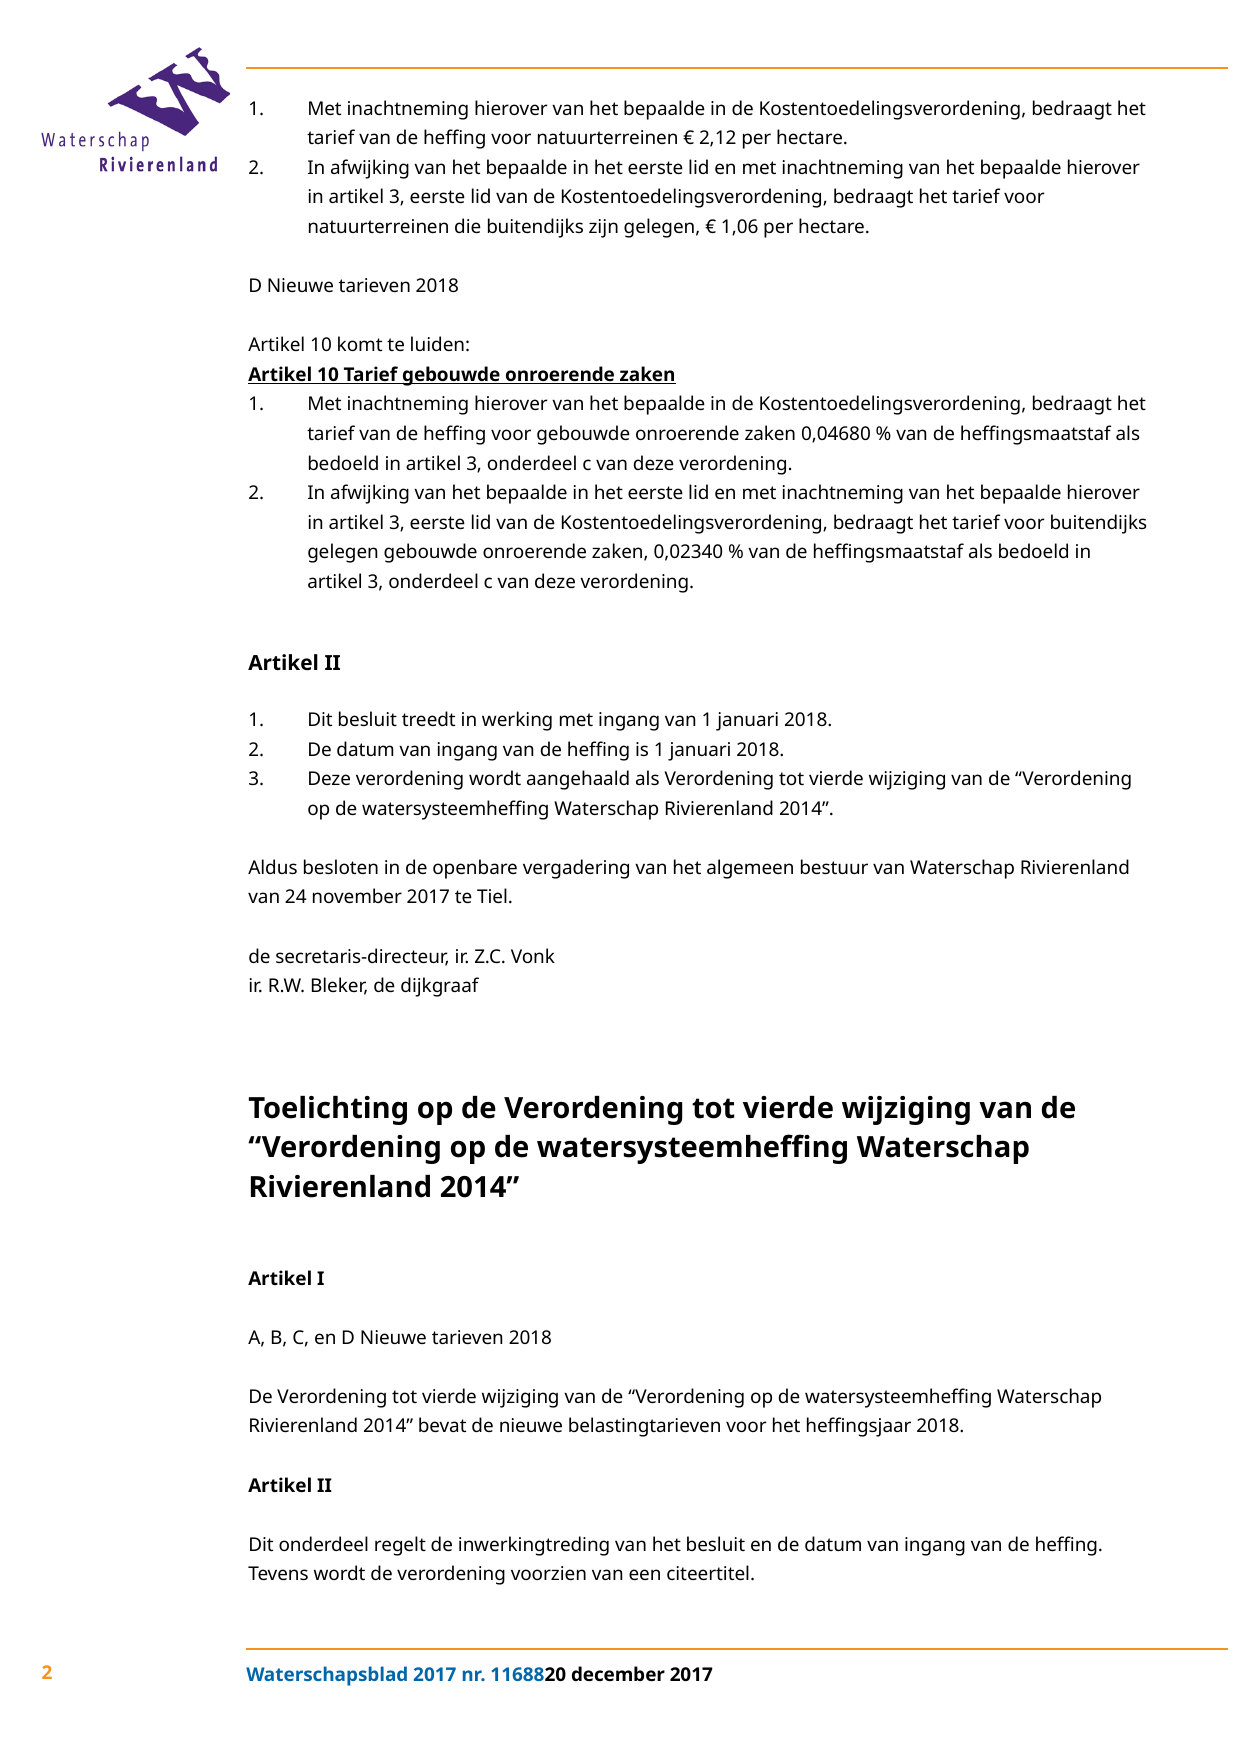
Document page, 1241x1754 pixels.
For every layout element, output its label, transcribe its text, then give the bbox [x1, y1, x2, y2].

list Met inachtneming hierover van het bepaalde in de Kostentoedelingsverordening, bedraagt het tarief van de heffing voor natuurterreinen € 2,12 per hectare. [248, 95, 1152, 150]
list In afwijking van het bepaalde in het eerste lid en met inachtneming van het bepaalde hierover in artikel 3, eerste lid van de Kostentoedelingsverordening, bedraagt het tarief voor buitendijks gelegen gebouwde onroerende zaken, 0,02340 % van de heffingsmaatstaf als bedoeld in artikel 3, onderdeel c van deze verordening. [248, 479, 1152, 594]
text Artikel II [248, 648, 1152, 677]
picture [41, 47, 231, 172]
text A, B, C, en D Nieuwe tarieven 2018 [248, 1324, 1152, 1349]
text Artikel I [248, 1265, 1152, 1290]
list Deze verordening wordt aangehaald als Verordening tot vierde wijziging van de “Verordening op de watersysteemheffing Waterschap Rivierenland 2014”. [248, 765, 1152, 821]
text Artikel 10 komt te luiden: [248, 331, 1152, 357]
text Artikel 10 Tarief gebouwde onroerende zaken [248, 361, 1152, 387]
list Dit besluit treedt in werking met ingang van 1 januari 2018. [248, 706, 1152, 732]
text Aldus besloten in de openbare vergadering van het algemeen bestuur van Waterschap Rivierenland van 24 november 2017 te Tiel. [248, 854, 1152, 909]
text Dit onderdeel regelt de inwerkingtreding van het besluit en de datum van ingang van de heffing. Tevens wordt de verordening voorzien van een citeertitel. [248, 1531, 1152, 1586]
list In afwijking van het bepaalde in het eerste lid en met inachtneming van het bepaalde hierover in artikel 3, eerste lid van de Kostentoedelingsverordening, bedraagt het tarief voor natuurterreinen die buitendijks zijn gelegen, € 1,06 per hectare. [248, 154, 1152, 239]
text D Nieuwe tarieven 2018 [248, 272, 1152, 298]
list De datum van ingang van de heffing is 1 januari 2018. [248, 736, 1152, 761]
text Toelichting op de Verordening tot vierde wijziging van de “Verordening op de watersysteemheffing Waterschap Rivierenland 2014” [248, 1087, 1152, 1206]
text ir. R.W. Bleker, de dijkgraaf [248, 972, 1152, 998]
text Artikel II [248, 1472, 1152, 1497]
list Met inachtneming hierover van het bepaalde in de Kostentoedelingsverordening, bedraagt het tarief van de heffing voor gebouwde onroerende zaken 0,04680 % van de heffingsmaatstaf als bedoeld in artikel 3, onderdeel c van deze verordening. [248, 391, 1152, 476]
text De Verordening tot vierde wijziging van de “Verordening op de watersysteemheffing Waterschap Rivierenland 2014” bevat de nieuwe belastingtarieven voor het heffingsjaar 2018. [248, 1383, 1152, 1438]
text de secretaris-directeur, ir. Z.C. Vonk [248, 943, 1152, 968]
